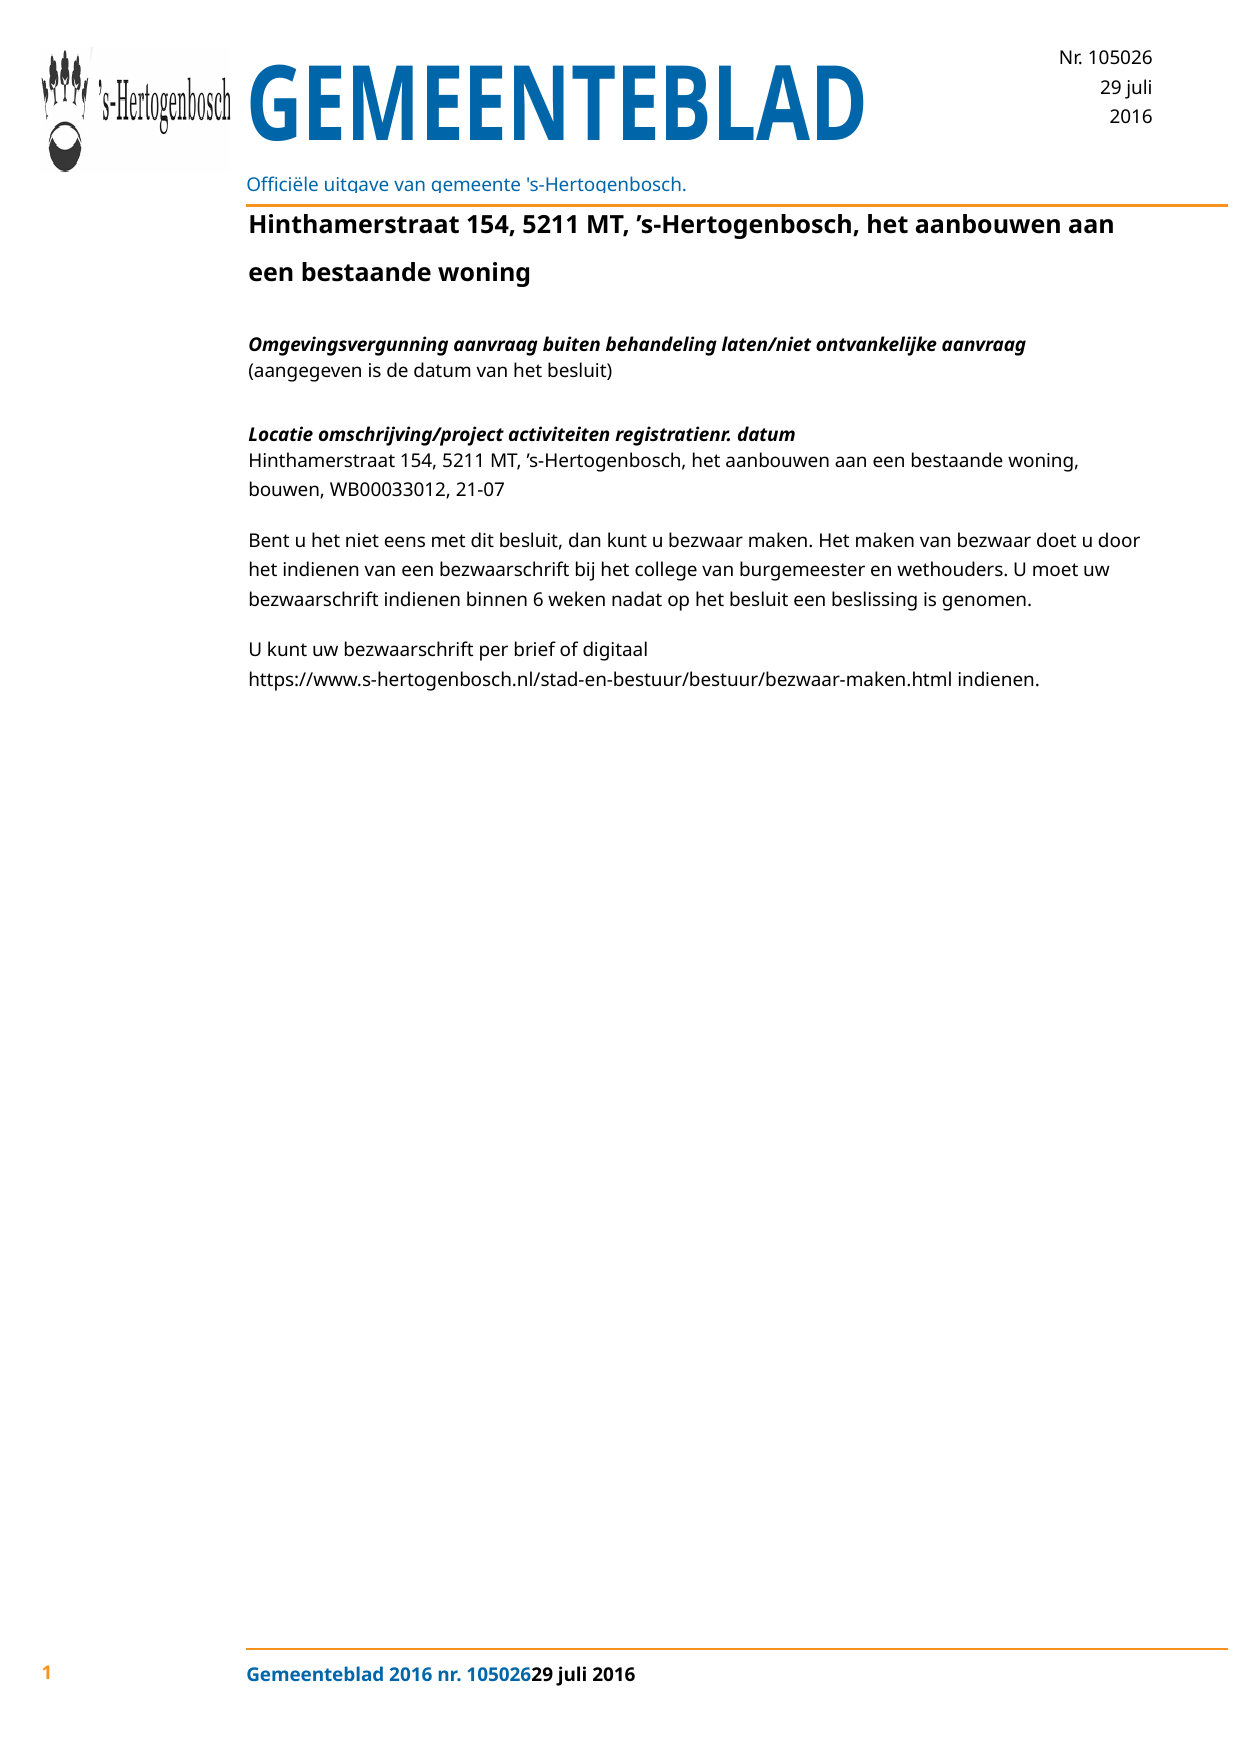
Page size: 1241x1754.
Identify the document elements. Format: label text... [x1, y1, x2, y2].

picture [41, 47, 231, 172]
text Omgevingsvergunning aanvraag buiten behandeling laten/niet ontvankelijke aanvraag [248, 331, 1152, 357]
text Bent u het niet eens met dit besluit, dan kunt u bezwaar maken. Het maken van bezwaar doet u door het indienen van een bezwaarschrift bij het college van burgemeester en wethouders. U moet uw bezwaarschrift indienen binnen 6 weken nadat op het besluit een beslissing is genomen. [248, 527, 1152, 612]
text (aangegeven is de datum van het besluit) [248, 357, 1152, 383]
text Hinthamerstraat 154, 5211 MT, ’s-Hertogenbosch, het aanbouwen aan een bestaande woning, bouwen, WB00033012, 21-07 [248, 447, 1152, 502]
text U kunt uw bezwaarschrift per brief of digitaal https://www.s-hertogenbosch.nl/stad-en-bestuur/bestuur/bezwaar-maken.html indienen. [248, 636, 1152, 692]
text Locatie omschrijving/project activiteiten registratienr. datum [248, 421, 1152, 447]
text Hinthamerstraat 154, 5211 MT, ’s-Hertogenbosch, het aanbouwen aan een bestaande woning [248, 207, 1152, 288]
